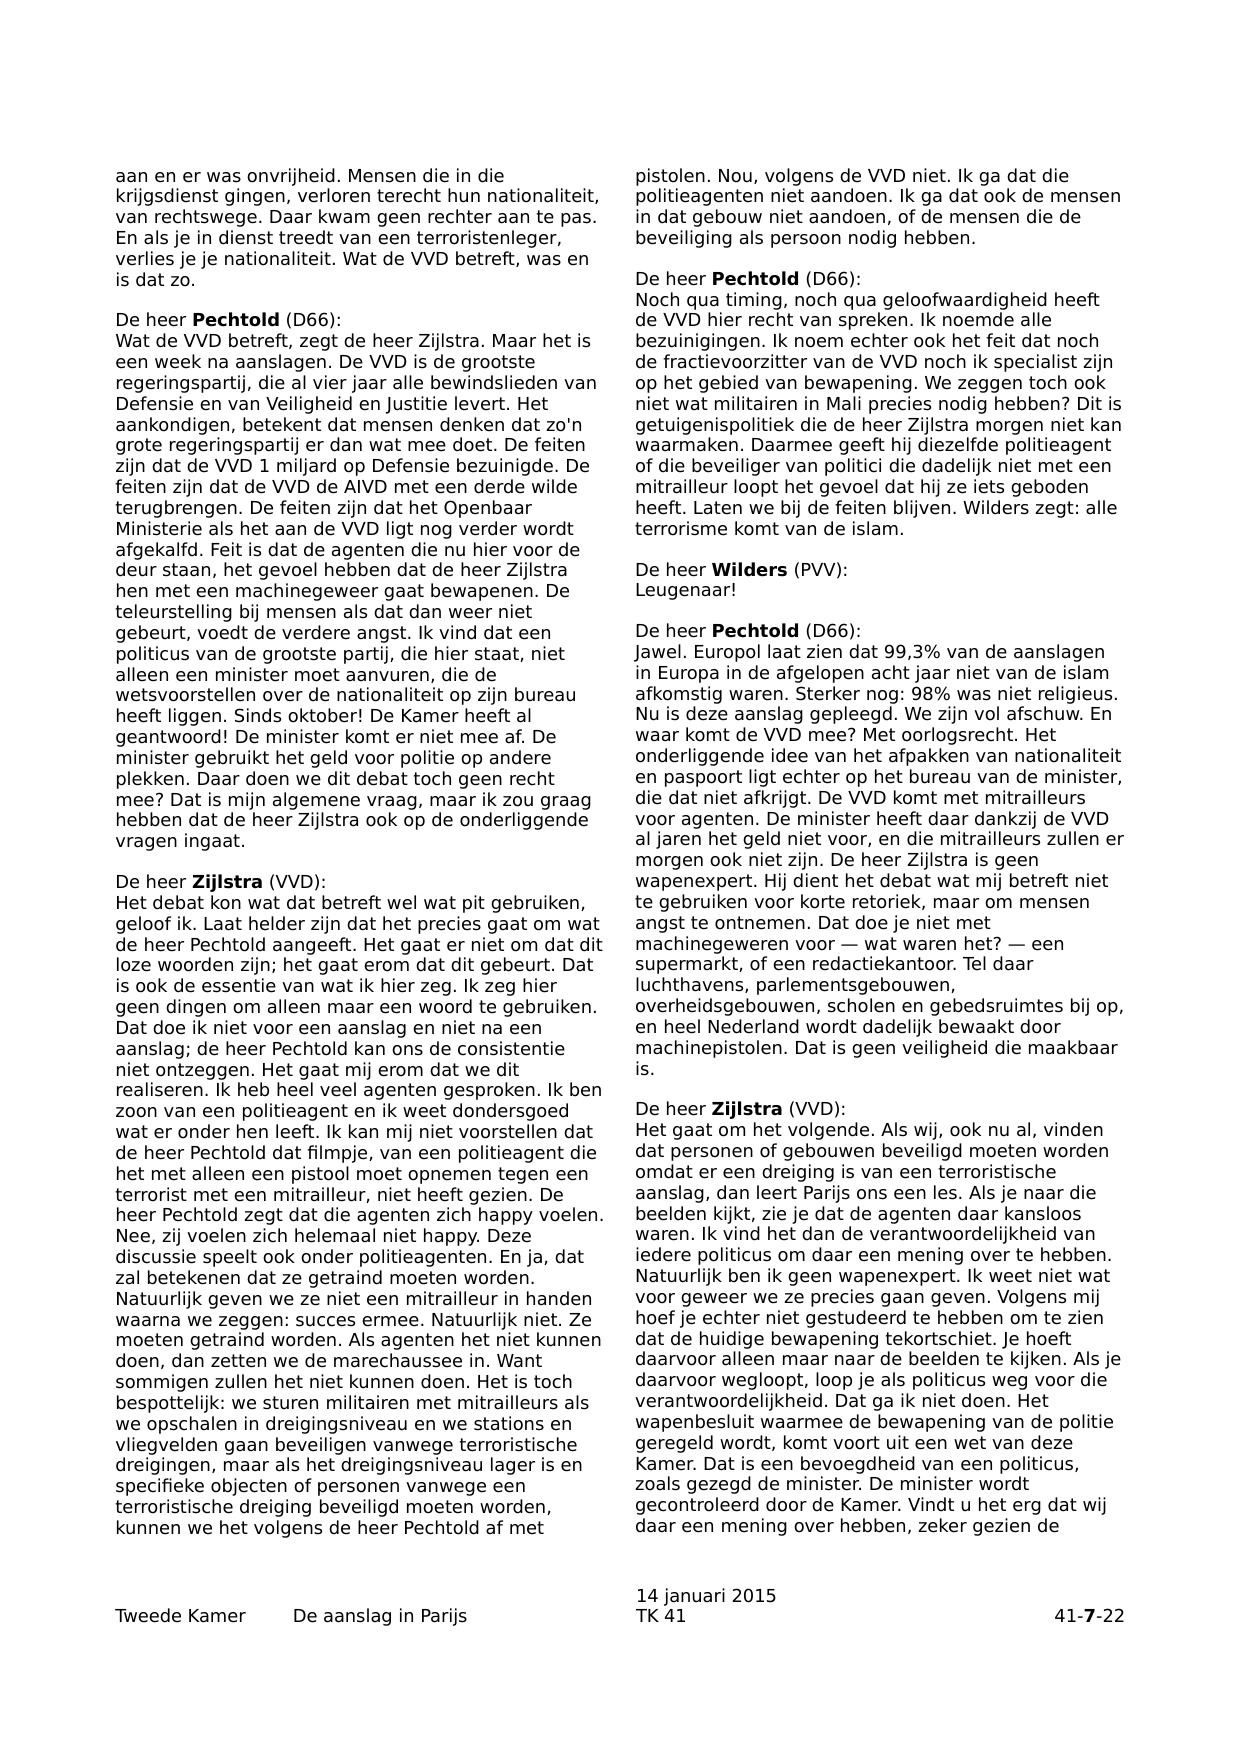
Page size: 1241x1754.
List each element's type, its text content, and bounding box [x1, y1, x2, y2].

text pistolen. Nou, volgens de VVD niet. Ik ga dat die politieagenten niet aandoen. Ik ga dat ook de mensen in dat gebouw niet aandoen, of de mensen die de beveiliging als persoon nodig hebben. [635, 165, 1125, 249]
text De heer Wilders (PVV): [635, 559, 1125, 580]
text Het debat kon wat dat betreft wel wat pit gebruiken, geloof ik. Laat helder zijn dat het precies gaat om wat de heer Pechtold aangeeft. Het gaat er niet om dat dit loze woorden zijn; het gaat erom dat dit gebeurt. Dat is ook de essentie van wat ik hier zeg. Ik zeg hier geen dingen om alleen maar een woord te gebruiken. Dat doe ik niet voor een aanslag en niet na een aanslag; de heer Pechtold kan ons de consistentie niet ontzeggen. Het gaat mij erom dat we dit realiseren. Ik heb heel veel agenten gesproken. Ik ben zoon van een politieagent en ik weet dondersgoed wat er onder hen leeft. Ik kan mij niet voorstellen dat de heer Pechtold dat filmpje, van een politieagent die het met alleen een pistool moet opnemen tegen een terrorist met een mitrailleur, niet heeft gezien. De heer Pechtold zegt dat die agenten zich happy voelen. Nee, zij voelen zich helemaal niet happy. Deze discussie speelt ook onder politieagenten. En ja, dat zal betekenen dat ze getraind moeten worden. Natuurlijk geven we ze niet een mitrailleur in handen waarna we zeggen: succes ermee. Natuurlijk niet. Ze moeten getraind worden. Als agenten het niet kunnen doen, dan zetten we de marechaussee in. Want sommigen zullen het niet kunnen doen. Het is toch bespottelijk: we sturen militairen met mitrailleurs als we opschalen in dreigingsniveau en we stations en vliegvelden gaan beveiligen vanwege terroristische dreigingen, maar als het dreigingsniveau lager is en specifieke objecten of personen vanwege een terroristische dreiging beveiligd moeten worden, kunnen we het volgens de heer Pechtold af met [115, 893, 605, 1538]
text De heer Pechtold (D66): [635, 621, 1125, 642]
text Jawel. Europol laat zien dat 99,3% van de aanslagen in Europa in de afgelopen acht jaar niet van de islam afkomstig waren. Sterker nog: 98% was niet religieus. Nu is deze aanslag gepleegd. We zijn vol afschuw. En waar komt de VVD mee? Met oorlogsrecht. Het onderliggende idee van het afpakken van nationaliteit en paspoort ligt echter op het bureau van de minister, die dat niet afkrijgt. De VVD komt met mitrailleurs voor agenten. De minister heeft daar dankzij de VVD al jaren het geld niet voor, en die mitrailleurs zullen er morgen ook niet zijn. De heer Zijlstra is geen wapenexpert. Hij dient het debat wat mij betreft niet te gebruiken voor korte retoriek, maar om mensen angst te ontnemen. Dat doe je niet met machinegeweren voor — wat waren het? — een supermarkt, of een redactiekantoor. Tel daar luchthavens, parlementsgebouwen, overheidsgebouwen, scholen en gebedsruimtes bij op, en heel Nederland wordt dadelijk bewaakt door machinepistolen. Dat is geen veiligheid die maakbaar is. [635, 642, 1125, 1079]
text De heer Zijlstra (VVD): [635, 1099, 1125, 1120]
text Wat de VVD betreft, zegt de heer Zijlstra. Maar het is een week na aanslagen. De VVD is de grootste regeringspartij, die al vier jaar alle bewindslieden van Defensie en van Veiligheid en Justitie levert. Het aankondigen, betekent dat mensen denken dat zo'n grote regeringspartij er dan wat mee doet. De feiten zijn dat de VVD 1 miljard op Defensie bezuinigde. De feiten zijn dat de VVD de AIVD met een derde wilde terugbrengen. De feiten zijn dat het Openbaar Ministerie als het aan de VVD ligt nog verder wordt afgekalfd. Feit is dat de agenten die nu hier voor de deur staan, het gevoel hebben dat de heer Zijlstra hen met een machinegeweer gaat bewapenen. De teleurstelling bij mensen als dat dan weer niet gebeurt, voedt de verdere angst. Ik vind dat een politicus van de grootste partij, die hier staat, niet alleen een minister moet aanvuren, die de wetsvoorstellen over de nationaliteit op zijn bureau heeft liggen. Sinds oktober! De Kamer heeft al geantwoord! De minister komt er niet mee af. De minister gebruikt het geld voor politie op andere plekken. Daar doen we dit debat toch geen recht mee? Dat is mijn algemene vraag, maar ik zou graag hebben dat de heer Zijlstra ook op de onderliggende vragen ingaat. [115, 331, 605, 852]
text De heer Pechtold (D66): [115, 310, 605, 331]
text De heer Pechtold (D66): [635, 269, 1125, 289]
text aan en er was onvrijheid. Mensen die in die krijgsdienst gingen, verloren terecht hun nationaliteit, van rechtswege. Daar kwam geen rechter aan te pas. En als je in dienst treedt van een terroristenleger, verlies je je nationaliteit. Wat de VVD betreft, was en is dat zo. [115, 165, 605, 290]
text Leugenaar! [635, 580, 1125, 601]
text Het gaat om het volgende. Als wij, ook nu al, vinden dat personen of gebouwen beveiligd moeten worden omdat er een dreiging is van een terroristische aanslag, dan leert Parijs ons een les. Als je naar die beelden kijkt, zie je dat de agenten daar kansloos waren. Ik vind het dan de verantwoordelijkheid van iedere politicus om daar een mening over te hebben. Natuurlijk ben ik geen wapenexpert. Ik weet niet wat voor geweer we ze precies gaan geven. Volgens mij hoef je echter niet gestudeerd te hebben om te zien dat de huidige bewapening tekortschiet. Je hoeft daarvoor alleen maar naar de beelden te kijken. Als je daarvoor wegloopt, loop je als politicus weg voor die verantwoordelijkheid. Dat ga ik niet doen. Het wapenbesluit waarmee de bewapening van de politie geregeld wordt, komt voort uit een wet van deze Kamer. Dat is een bevoegdheid van een politicus, zoals gezegd de minister. De minister wordt gecontroleerd door de Kamer. Vindt u het erg dat wij daar een mening over hebben, zeker gezien de [635, 1120, 1125, 1537]
text Noch qua timing, noch qua geloofwaardigheid heeft de VVD hier recht van spreken. Ik noemde alle bezuinigingen. Ik noem echter ook het feit dat noch de fractievoorzitter van de VVD noch ik specialist zijn op het gebied van bewapening. We zeggen toch ook niet wat militairen in Mali precies nodig hebben? Dit is getuigenispolitiek die de heer Zijlstra morgen niet kan waarmaken. Daarmee geeft hij diezelfde politieagent of die beveiliger van politici die dadelijk niet met een mitrailleur loopt het gevoel dat hij ze iets geboden heeft. Laten we bij de feiten blijven. Wilders zegt: alle terrorisme komt van de islam. [635, 289, 1125, 539]
text De heer Zijlstra (VVD): [115, 872, 605, 893]
